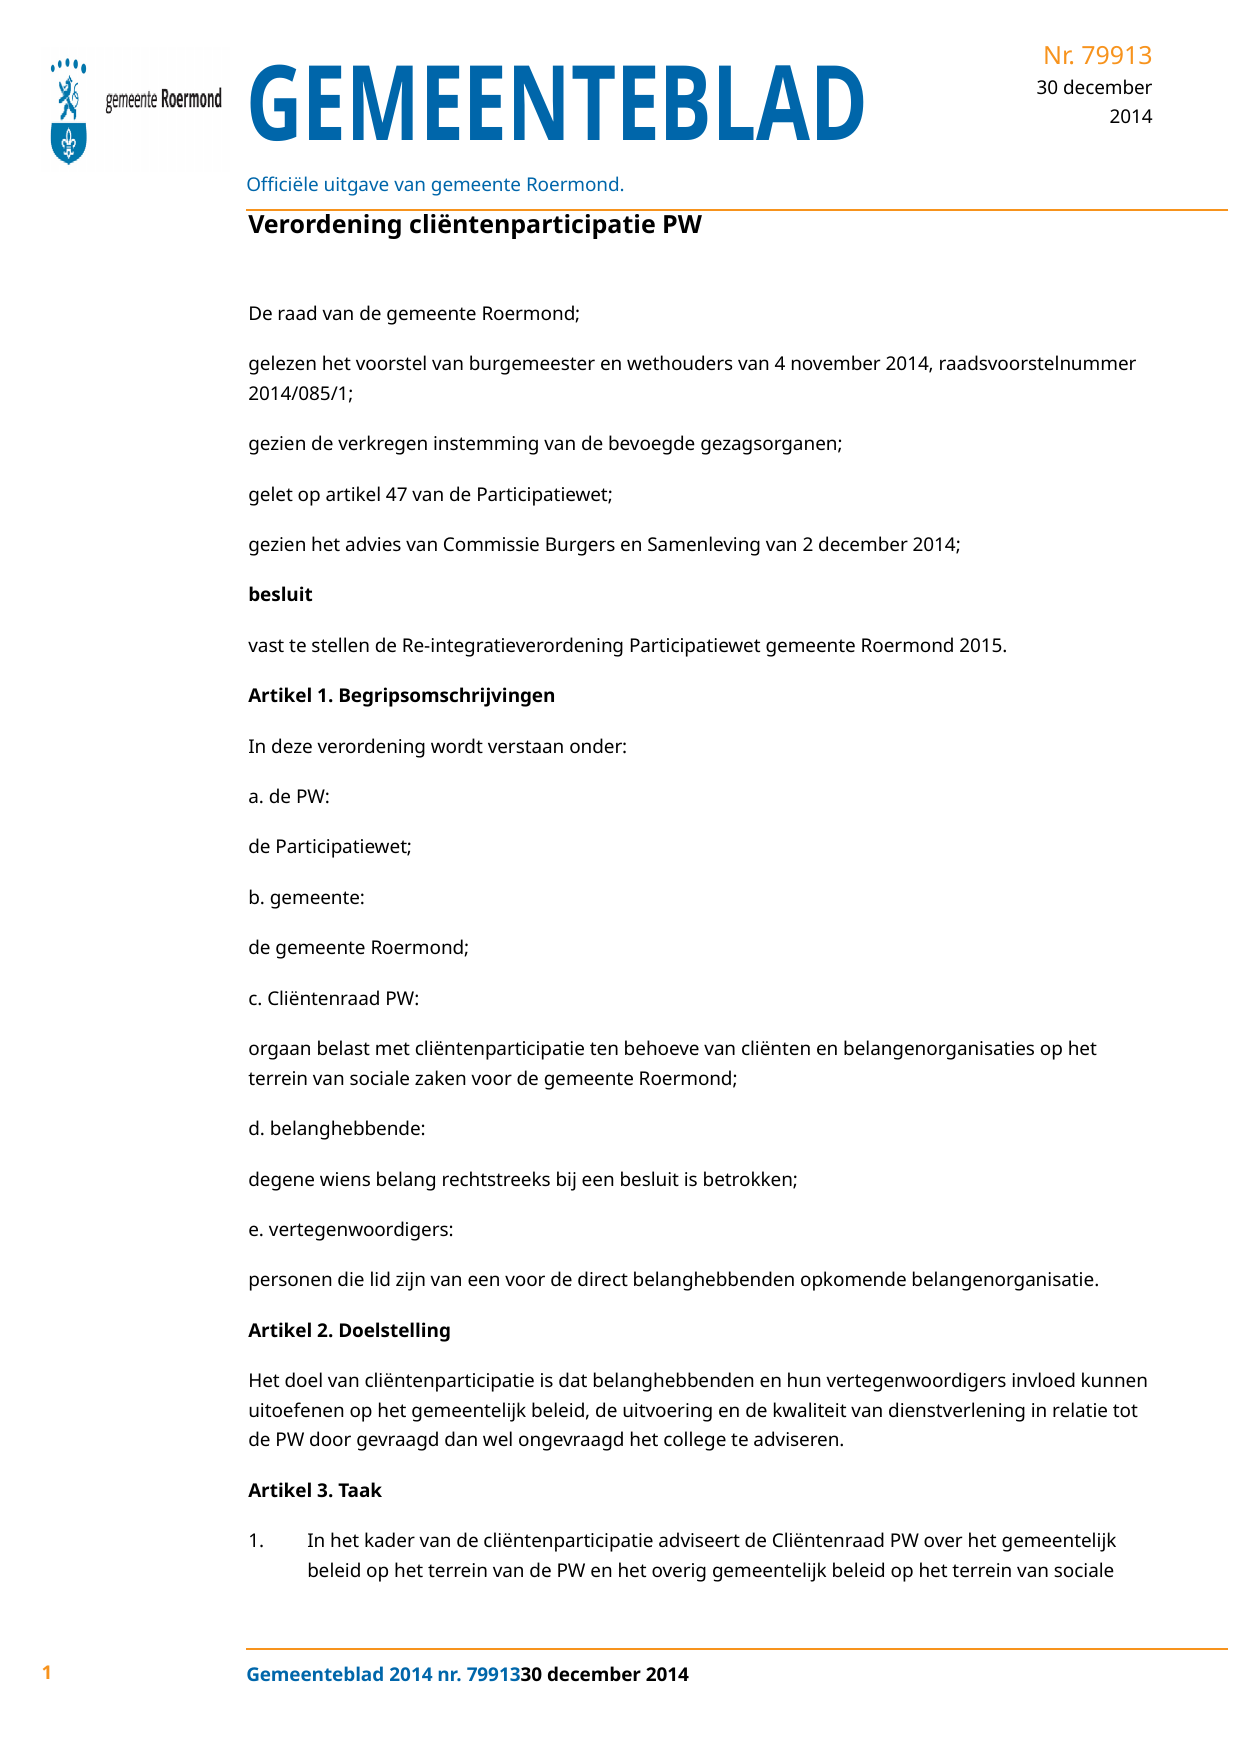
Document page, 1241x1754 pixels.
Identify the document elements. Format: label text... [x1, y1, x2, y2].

picture [41, 47, 231, 172]
list In het kader van de cliëntenparticipatie adviseert de Cliëntenraad PW over het gemeentelijk beleid op het terrein van de PW en het overig gemeentelijk beleid op het terrein van sociale [248, 1527, 1152, 1583]
text Verordening cliëntenparticipatie PW [248, 211, 1152, 241]
text Artikel 1. Begripsomschrijvingen [248, 682, 1152, 708]
text Artikel 3. Taak [248, 1477, 1152, 1503]
text gelet op artikel 47 van de Participatiewet; [248, 481, 1152, 506]
text gelezen het voorstel van burgemeester en wethouders van 4 november 2014, raadsvoorstelnummer 2014/085/1; [248, 350, 1152, 406]
text besluit [248, 582, 1152, 607]
text personen die lid zijn van een voor de direct belanghebbenden opkomende belangenorganisatie. [248, 1267, 1152, 1292]
text Het doel van cliëntenparticipatie is dat belanghebbenden en hun vertegenwoordigers invloed kunnen uitoefenen op het gemeentelijk beleid, de uitvoering en de kwaliteit van dienstverlening in relatie tot de PW door gevraagd dan wel ongevraagd het college te adviseren. [248, 1367, 1152, 1452]
text b. gemeente: [248, 884, 1152, 910]
text degene wiens belang rechtstreeks bij een besluit is betrokken; [248, 1166, 1152, 1191]
text orgaan belast met cliëntenparticipatie ten behoeve van cliënten en belangenorganisaties op het terrein van sociale zaken voor de gemeente Roermond; [248, 1035, 1152, 1091]
text gezien het advies van Commissie Burgers en Samenleving van 2 december 2014; [248, 531, 1152, 557]
text a. de PW: [248, 783, 1152, 809]
text de Participatiewet; [248, 834, 1152, 859]
text e. vertegenwoordigers: [248, 1216, 1152, 1242]
text de gemeente Roermond; [248, 934, 1152, 960]
text gezien de verkregen instemming van de bevoegde gezagsorganen; [248, 430, 1152, 456]
text Artikel 2. Doelstelling [248, 1317, 1152, 1343]
text De raad van de gemeente Roermond; [248, 300, 1152, 326]
text c. Cliëntenraad PW: [248, 985, 1152, 1011]
text In deze verordening wordt verstaan onder: [248, 733, 1152, 758]
text d. belanghebbende: [248, 1115, 1152, 1141]
text vast te stellen de Re-integratieverordening Participatiewet gemeente Roermond 2015. [248, 632, 1152, 658]
